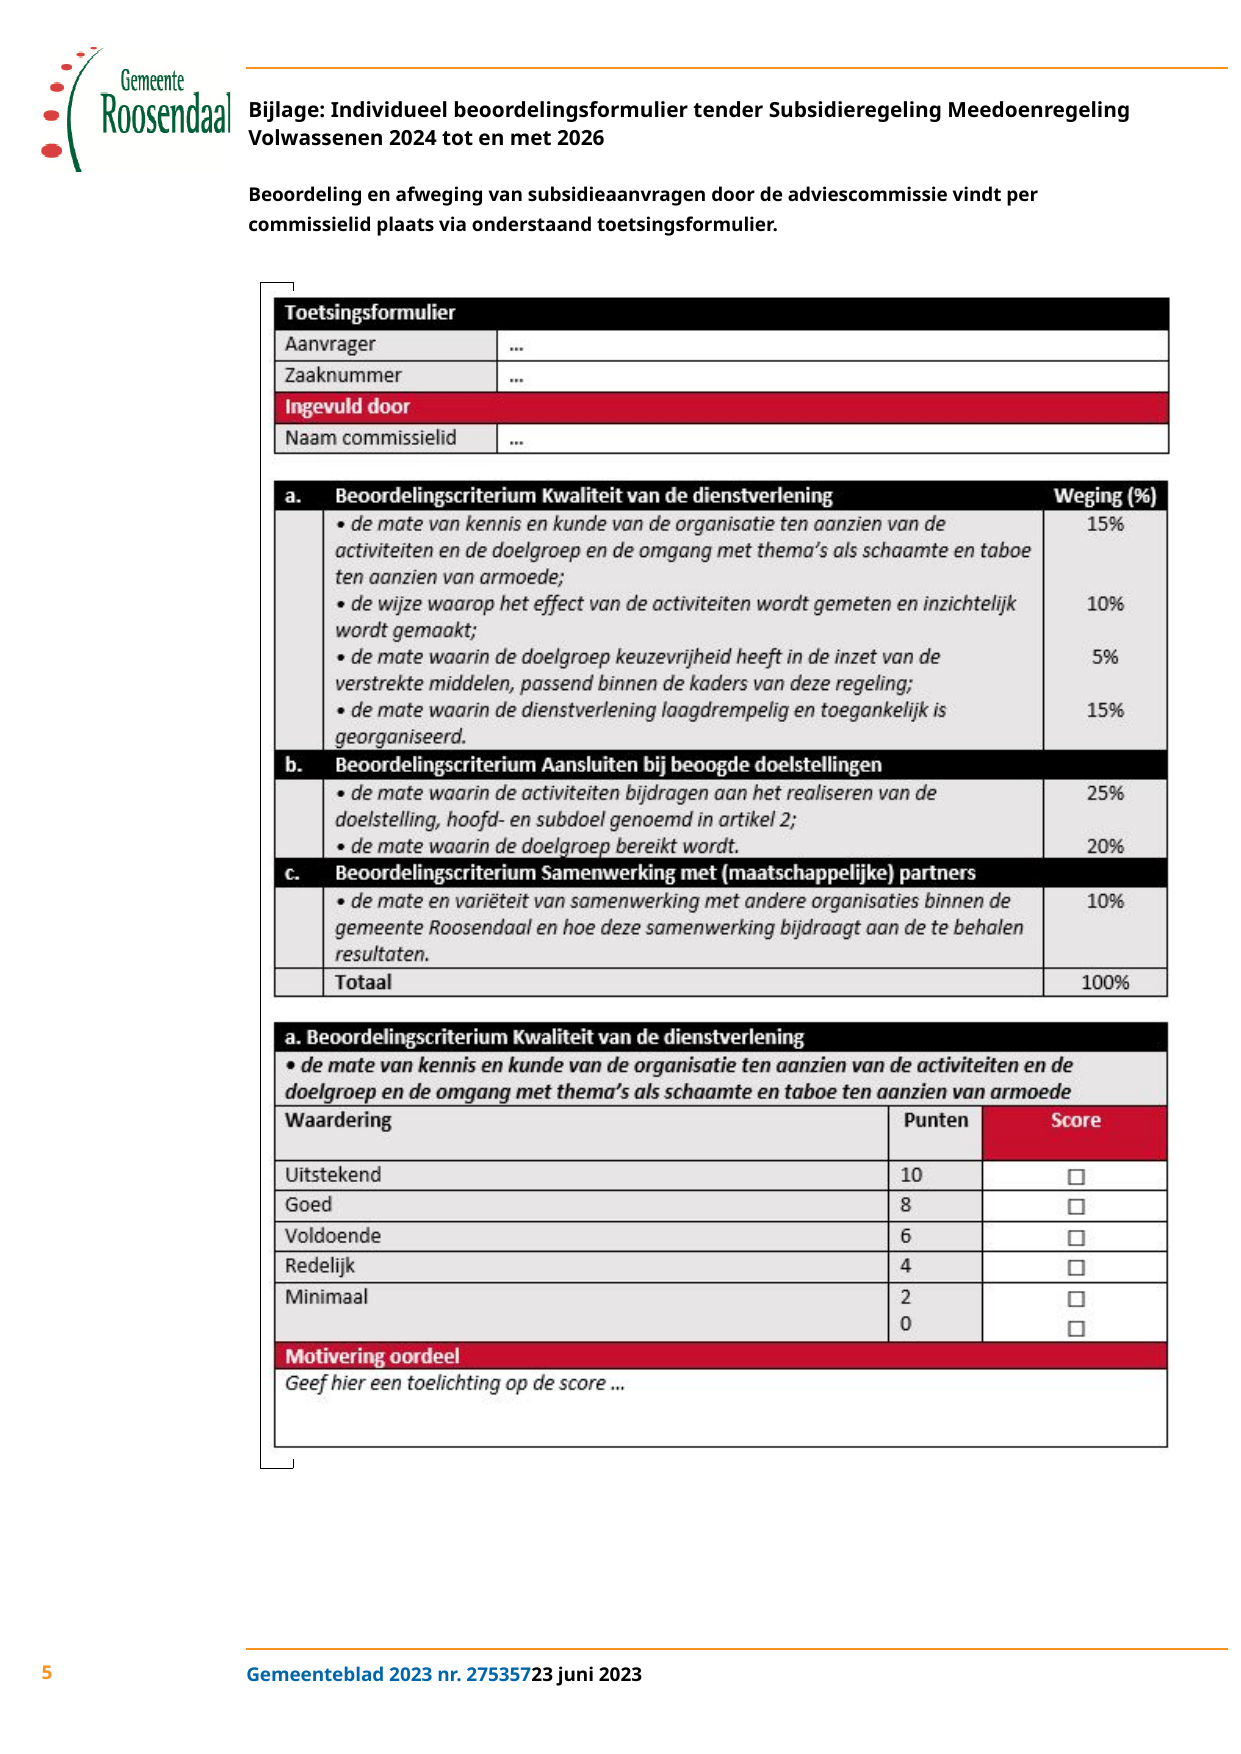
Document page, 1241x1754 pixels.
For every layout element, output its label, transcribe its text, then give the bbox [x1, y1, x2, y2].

picture [268, 291, 1173, 1459]
text Beoordeling en afweging van subsidieaanvragen door de adviescommissie vindt per commissielid plaats via onderstaand toetsingsformulier. [248, 181, 1152, 237]
text Bijlage: Individueel beoordelingsformulier tender Subsidieregeling Meedoenregeling Volwassenen 2024 tot en met 2026 [248, 95, 1152, 152]
picture [41, 47, 231, 172]
